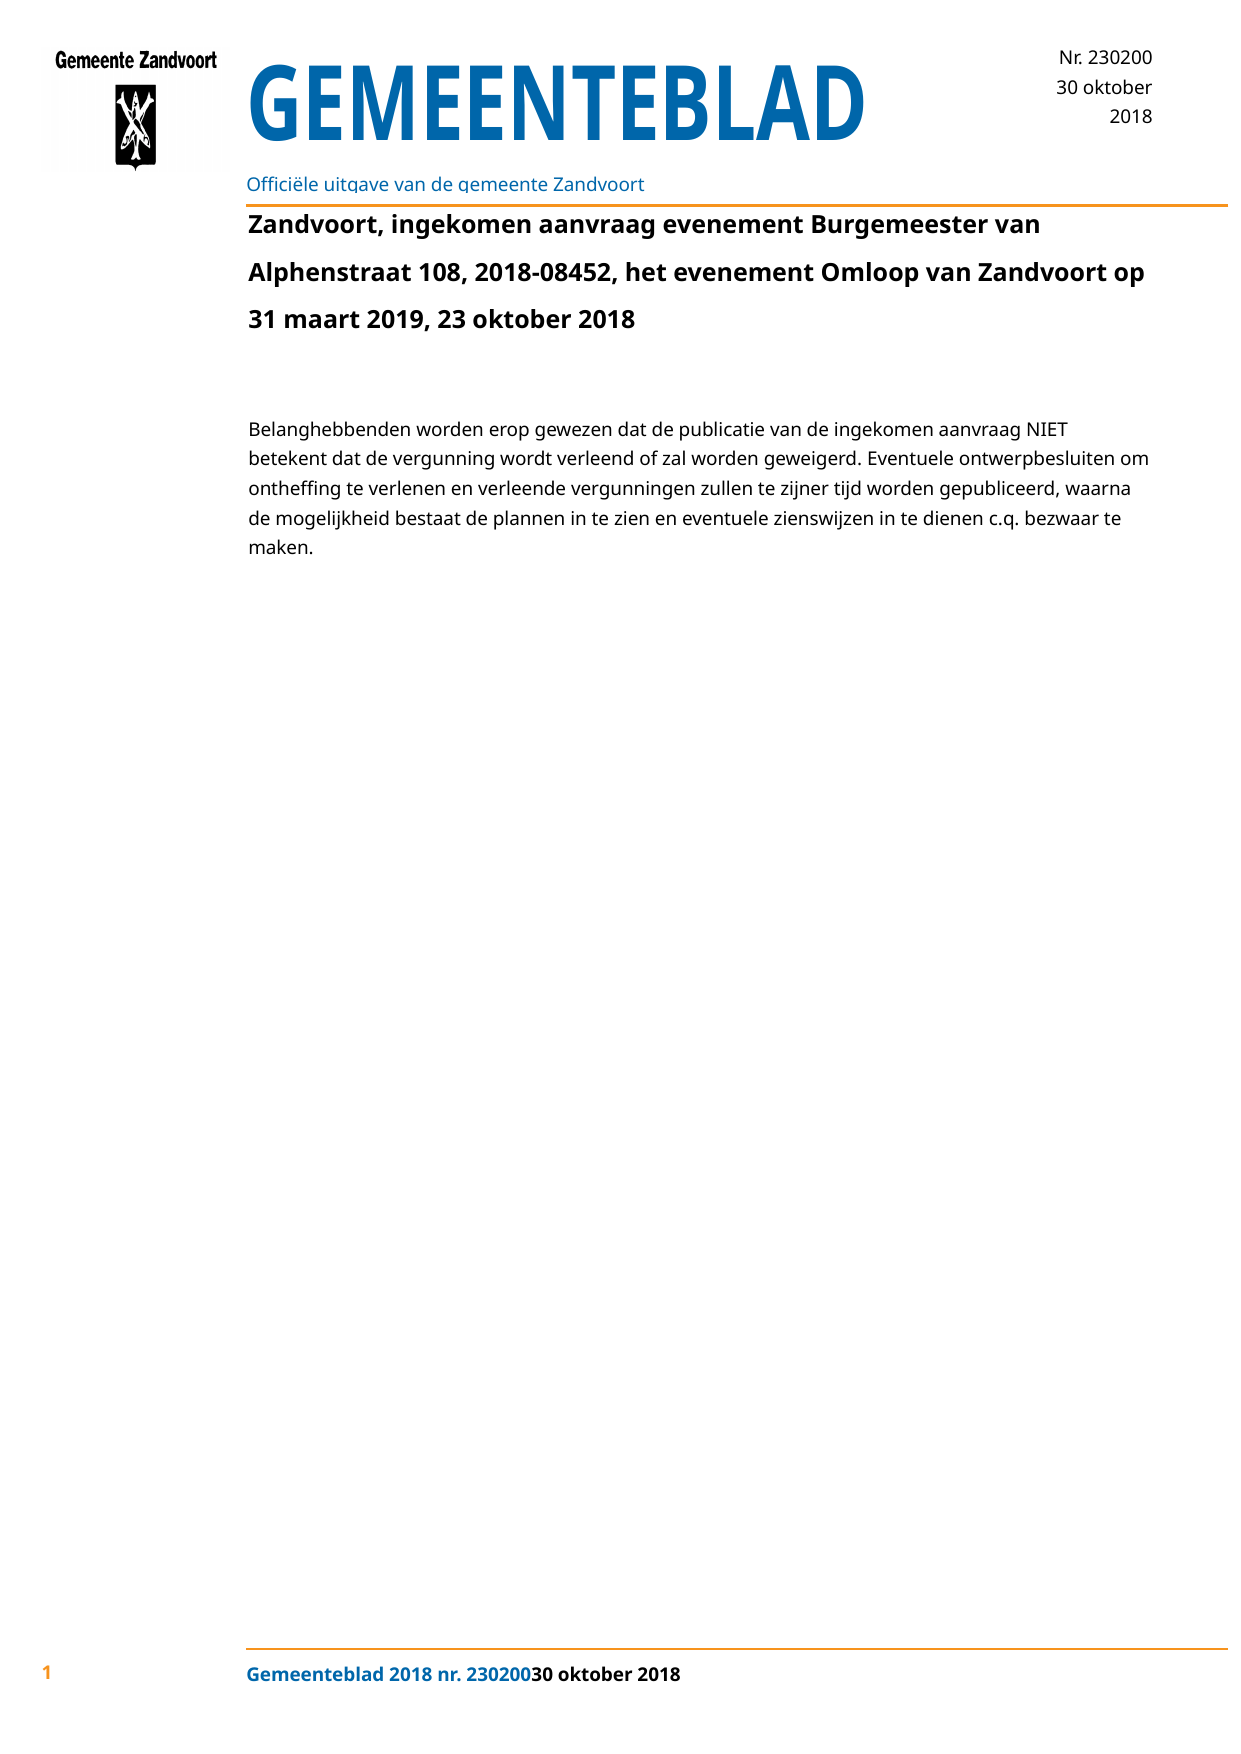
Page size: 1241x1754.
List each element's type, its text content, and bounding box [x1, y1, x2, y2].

picture [41, 47, 231, 172]
text Zandvoort, ingekomen aanvraag evenement Burgemeester van Alphenstraat 108, 2018-08452, het evenement Omloop van Zandvoort op 31 maart 2019, 23 oktober 2018 [248, 207, 1152, 336]
text Belanghebbenden worden erop gewezen dat de publicatie van de ingekomen aanvraag NIET betekent dat de vergunning wordt verleend of zal worden geweigerd. Eventuele ontwerpbesluiten om ontheffing te verlenen en verleende vergunningen zullen te zijner tijd worden gepubliceerd, waarna de mogelijkheid bestaat de plannen in te zien en eventuele zienswijzen in te dienen c.q. bezwaar te maken. [248, 416, 1152, 560]
